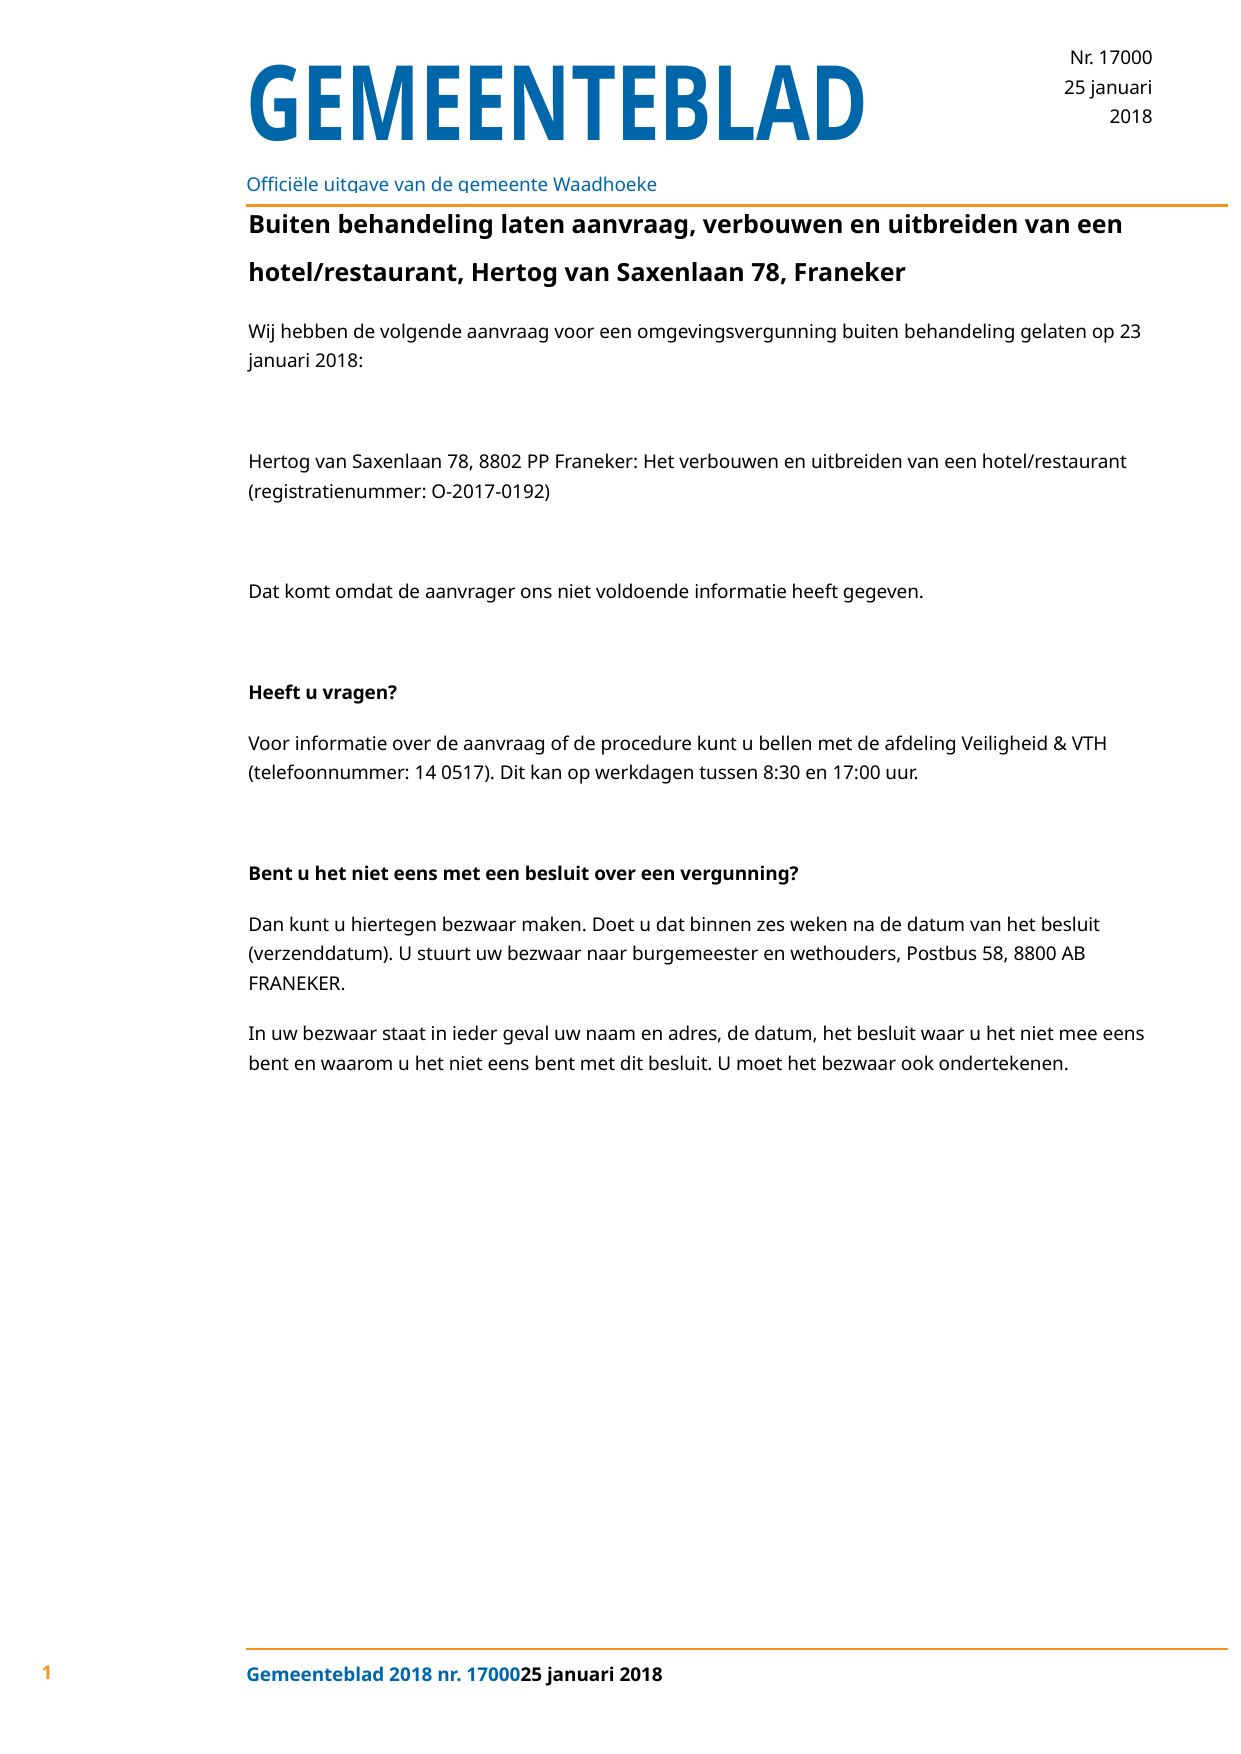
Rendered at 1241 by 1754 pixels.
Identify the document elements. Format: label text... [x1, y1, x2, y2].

text Dan kunt u hiertegen bezwaar maken. Doet u dat binnen zes weken na de datum van het besluit (verzenddatum). U stuurt uw bezwaar naar burgemeester en wethouders, Postbus 58, 8800 AB FRANEKER. [248, 911, 1152, 996]
text Hertog van Saxenlaan 78, 8802 PP Franeker: Het verbouwen en uitbreiden van een hotel/restaurant (registratienummer: O-2017-0192) [248, 448, 1152, 504]
picture [41, 47, 231, 172]
text Heeft u vragen? [248, 679, 1152, 705]
text Buiten behandeling laten aanvraag, verbouwen en uitbreiden van een hotel/restaurant, Hertog van Saxenlaan 78, Franeker [248, 207, 1152, 288]
text Wij hebben de volgende aanvraag voor een omgevingsvergunning buiten behandeling gelaten op 23 januari 2018: [248, 318, 1152, 373]
text In uw bezwaar staat in ieder geval uw naam en adres, de datum, het besluit waar u het niet mee eens bent en waarom u het niet eens bent met dit besluit. U moet het bezwaar ook ondertekenen. [248, 1020, 1152, 1076]
text Bent u het niet eens met een besluit over een vergunning? [248, 860, 1152, 886]
text Voor informatie over de aanvraag of de procedure kunt u bellen met de afdeling Veiligheid & VTH (telefoonnummer: 14 0517). Dit kan op werkdagen tussen 8:30 en 17:00 uur. [248, 730, 1152, 785]
text Dat komt omdat de aanvrager ons niet voldoende informatie heeft gegeven. [248, 579, 1152, 604]
